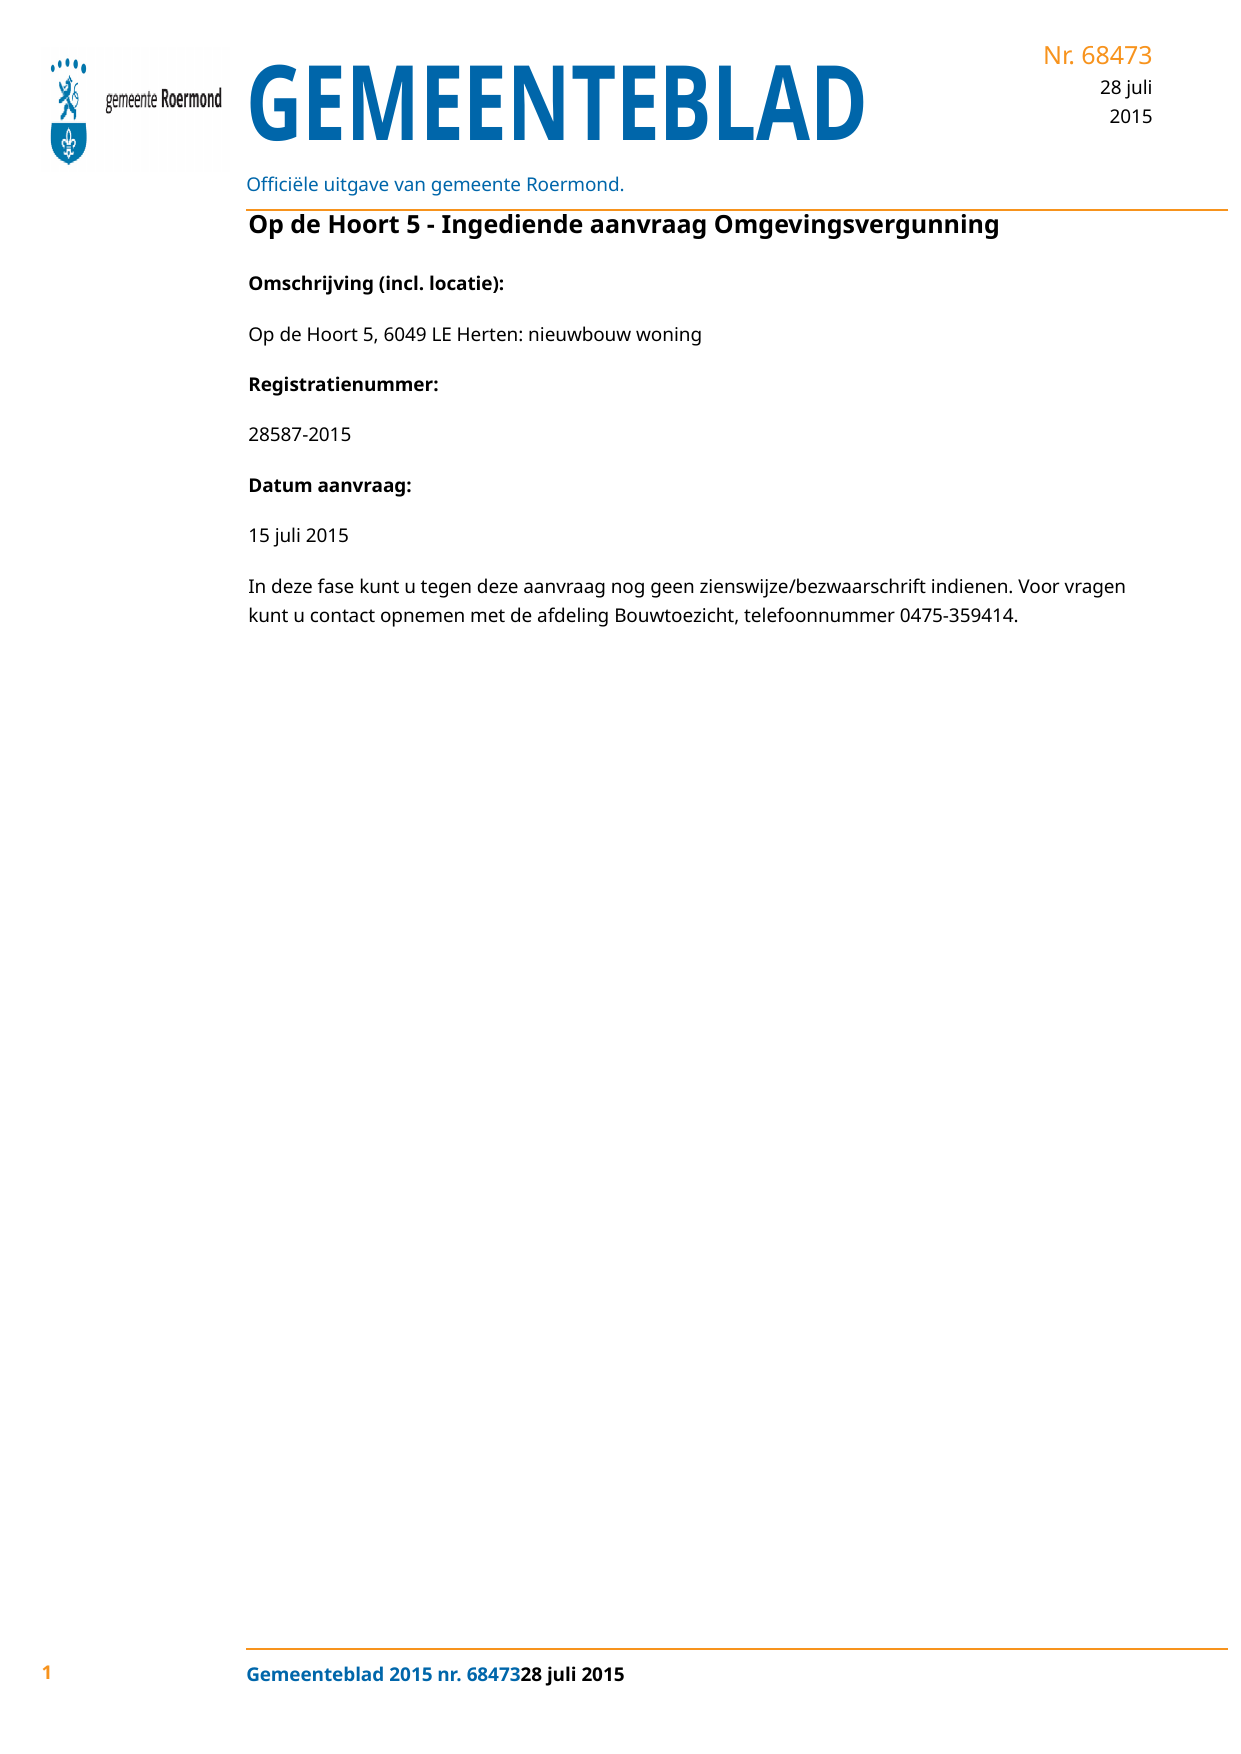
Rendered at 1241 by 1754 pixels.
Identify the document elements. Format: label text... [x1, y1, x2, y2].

text Op de Hoort 5 - Ingediende aanvraag Omgevingsvergunning [248, 211, 1152, 241]
text Datum aanvraag: [248, 472, 1152, 498]
text 28587-2015 [248, 422, 1152, 447]
text Registratienummer: [248, 371, 1152, 397]
picture [41, 47, 231, 172]
text In deze fase kunt u tegen deze aanvraag nog geen zienswijze/bezwaarschrift indienen. Voor vragen kunt u contact opnemen met de afdeling Bouwtoezicht, telefoonnummer 0475-359414. [248, 573, 1152, 628]
text 15 juli 2015 [248, 522, 1152, 548]
text Omschrijving (incl. locatie): [248, 270, 1152, 296]
text Op de Hoort 5, 6049 LE Herten: nieuwbouw woning [248, 321, 1152, 346]
